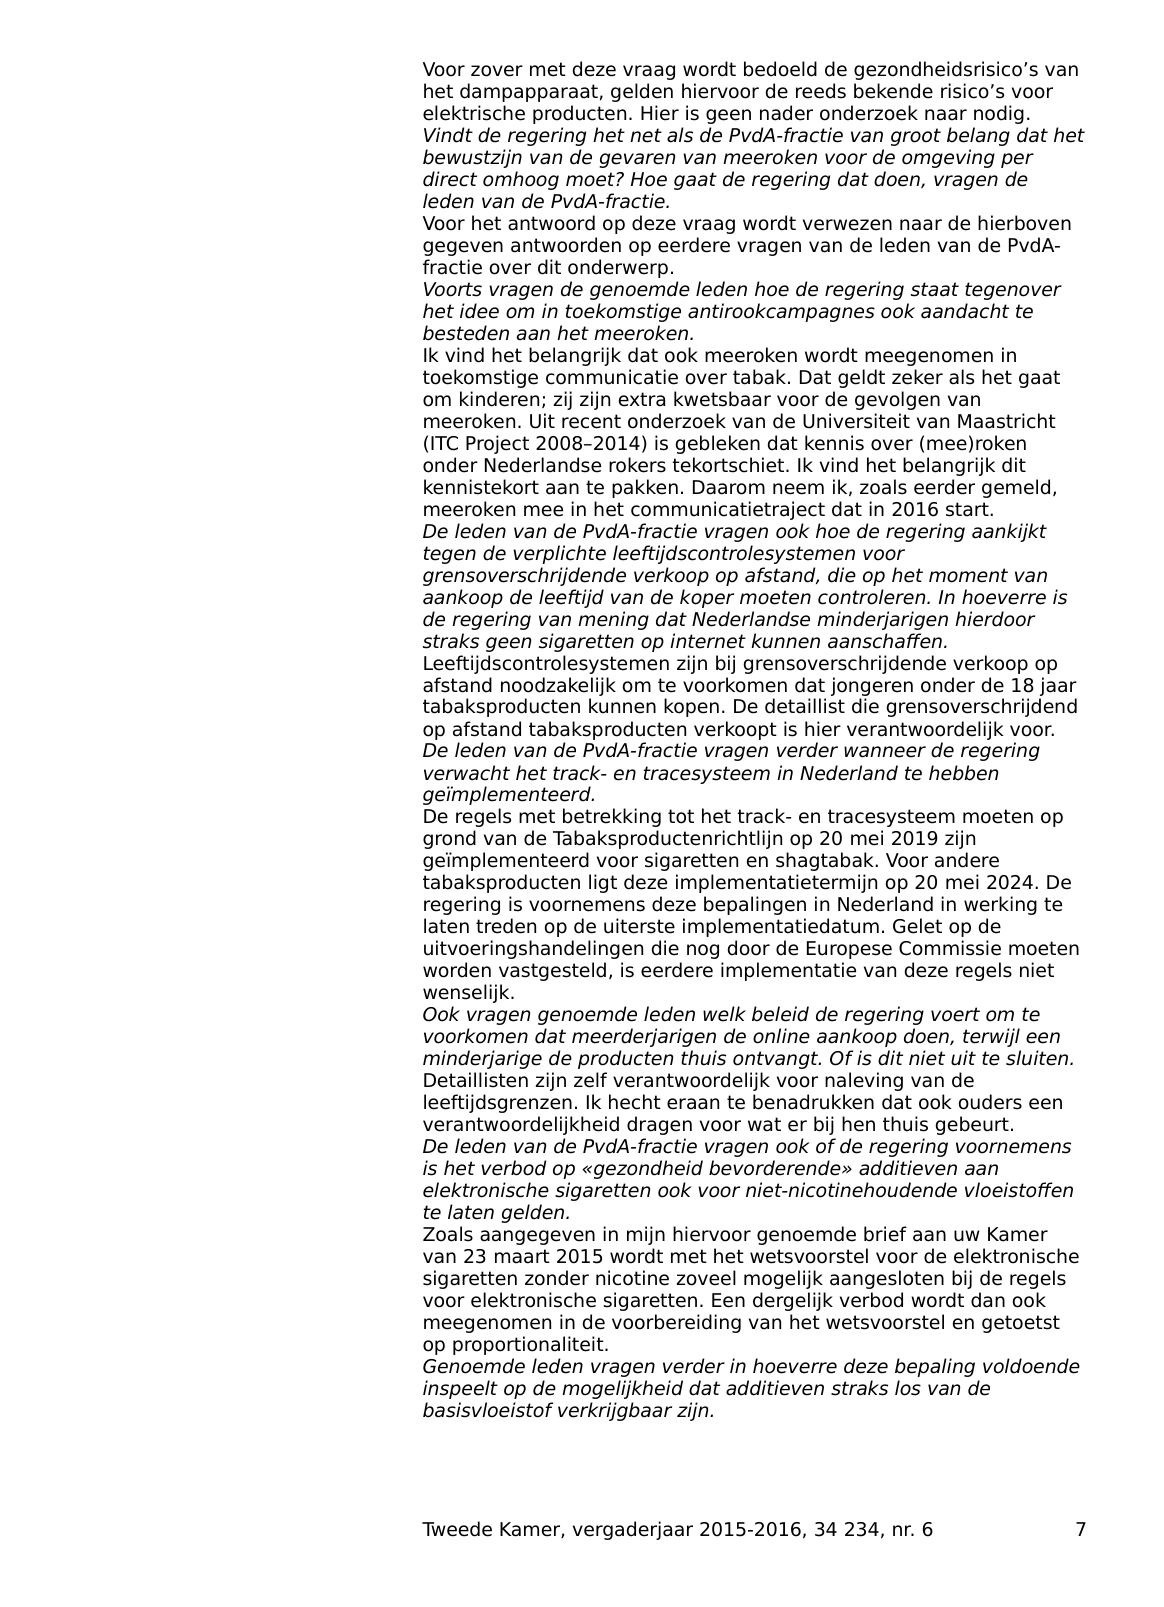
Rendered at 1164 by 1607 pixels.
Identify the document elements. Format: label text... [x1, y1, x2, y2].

text Zoals aangegeven in mijn hiervoor genoemde brief aan uw Kamer van 23 maart 2015 wordt met het wetsvoorstel voor de elektronische sigaretten zonder nicotine zoveel mogelijk aangesloten bij de regels voor elektronische sigaretten. Een dergelijk verbod wordt dan ook meegenomen in de voorbereiding van het wetsvoorstel en getoetst op proportionaliteit. [422, 1224, 1087, 1356]
text De leden van de PvdA-fractie vragen verder wanneer de regering verwacht het track- en tracesysteem in Nederland te hebben geïmplementeerd. [422, 740, 1087, 806]
text Voor het antwoord op deze vraag wordt verwezen naar de hierboven gegeven antwoorden op eerdere vragen van de leden van de PvdA-fractie over dit onderwerp. [422, 213, 1087, 279]
text Detaillisten zijn zelf verantwoordelijk voor naleving van de leeftijdsgrenzen. Ik hecht eraan te benadrukken dat ook ouders een verantwoordelijkheid dragen voor wat er bij hen thuis gebeurt. [422, 1070, 1087, 1136]
text De leden van de PvdA-fractie vragen ook of de regering voornemens is het verbod op «gezondheid bevorderende» additieven aan elektronische sigaretten ook voor niet-nicotinehoudende vloeistoffen te laten gelden. [422, 1136, 1087, 1224]
text Vindt de regering het net als de PvdA-fractie van groot belang dat het bewustzijn van de gevaren van meeroken voor de omgeving per direct omhoog moet? Hoe gaat de regering dat doen, vragen de leden van de PvdA-fractie. [422, 125, 1087, 213]
text Ook vragen genoemde leden welk beleid de regering voert om te voorkomen dat meerderjarigen de online aankoop doen, terwijl een minderjarige de producten thuis ontvangt. Of is dit niet uit te sluiten. [422, 1004, 1087, 1070]
text Ik vind het belangrijk dat ook meeroken wordt meegenomen in toekomstige communicatie over tabak. Dat geldt zeker als het gaat om kinderen; zij zijn extra kwetsbaar voor de gevolgen van meeroken. Uit recent onderzoek van de Universiteit van Maastricht (ITC Project 2008–2014) is gebleken dat kennis over (mee)roken onder Nederlandse rokers tekortschiet. Ik vind het belangrijk dit kennistekort aan te pakken. Daarom neem ik, zoals eerder gemeld, meeroken mee in het communicatietraject dat in 2016 start. [422, 345, 1087, 521]
text Voor zover met deze vraag wordt bedoeld de gezondheidsrisico’s van het dampapparaat, gelden hiervoor de reeds bekende risico’s voor elektrische producten. Hier is geen nader onderzoek naar nodig. [422, 59, 1087, 125]
text Genoemde leden vragen verder in hoeverre deze bepaling voldoende inspeelt op de mogelijkheid dat additieven straks los van de basisvloeistof verkrijgbaar zijn. [422, 1356, 1087, 1422]
text Leeftijdscontrolesystemen zijn bij grensoverschrijdende verkoop op afstand noodzakelijk om te voorkomen dat jongeren onder de 18 jaar tabaksproducten kunnen kopen. De detaillist die grensoverschrijdend op afstand tabaksproducten verkoopt is hier verantwoordelijk voor. [422, 652, 1087, 740]
text Voorts vragen de genoemde leden hoe de regering staat tegenover het idee om in toekomstige antirookcampagnes ook aandacht te besteden aan het meeroken. [422, 279, 1087, 345]
text De leden van de PvdA-fractie vragen ook hoe de regering aankijkt tegen de verplichte leeftijdscontrolesystemen voor grensoverschrijdende verkoop op afstand, die op het moment van aankoop de leeftijd van de koper moeten controleren. In hoeverre is de regering van mening dat Nederlandse minderjarigen hierdoor straks geen sigaretten op internet kunnen aanschaffen. [422, 521, 1087, 652]
text De regels met betrekking tot het track- en tracesysteem moeten op grond van de Tabaksproductenrichtlijn op 20 mei 2019 zijn geïmplementeerd voor sigaretten en shagtabak. Voor andere tabaksproducten ligt deze implementatietermijn op 20 mei 2024. De regering is voornemens deze bepalingen in Nederland in werking te laten treden op de uiterste implementatiedatum. Gelet op de uitvoeringshandelingen die nog door de Europese Commissie moeten worden vastgesteld, is eerdere implementatie van deze regels niet wenselijk. [422, 806, 1087, 1004]
